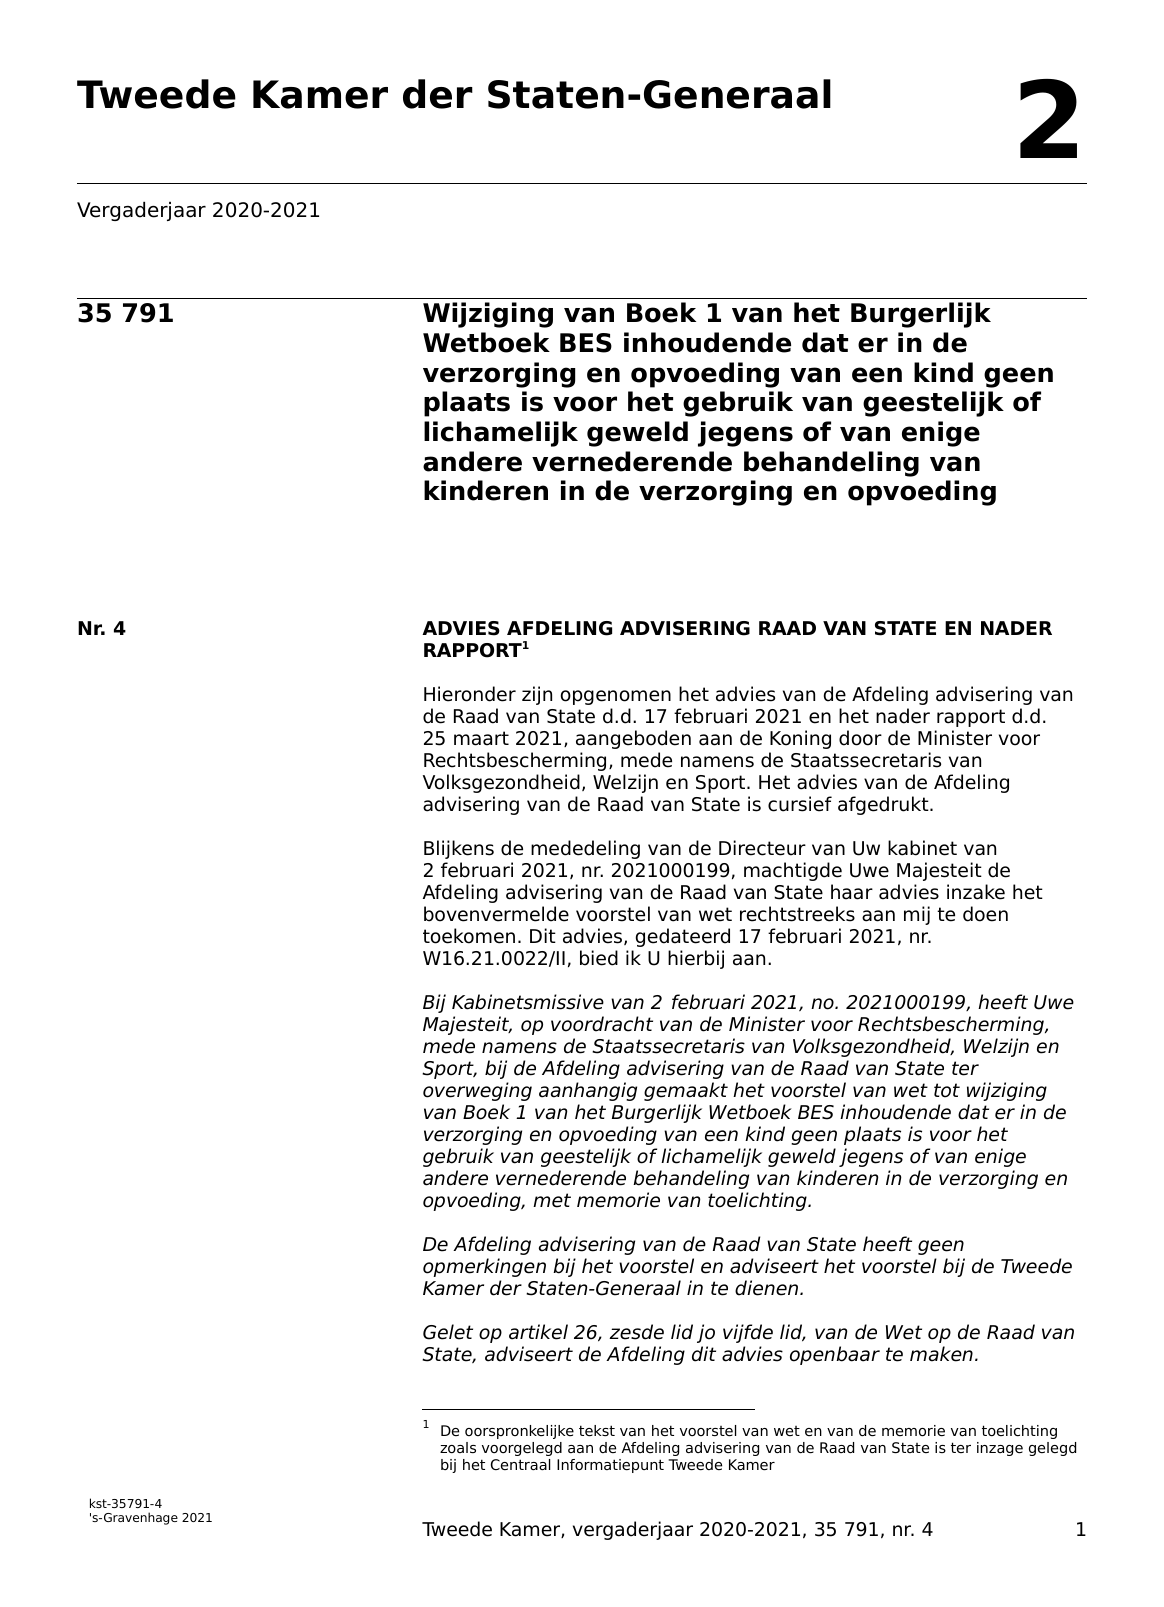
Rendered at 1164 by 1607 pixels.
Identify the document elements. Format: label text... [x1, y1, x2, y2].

table_header 2 [886, 59, 1087, 183]
text kst-35791-4 [88, 1497, 323, 1511]
text Hieronder zijn opgenomen het advies van de Afdeling advisering van de Raad van State d.d. 17 februari 2021 en het nader rapport d.d. 25 maart 2021, aangeboden aan de Koning door de Minister voor Rechtsbescherming, mede namens de Staatssecretaris van Volksgezondheid, Welzijn en Sport. Het advies van de Afdeling advisering van de Raad van State is cursief afgedrukt. [422, 684, 1087, 816]
subtitle Nr. 4 ADVIES AFDELING ADVISERING RAAD VAN STATE EN NADER RAPPORT [77, 618, 1087, 662]
subtitle 35 791 Wijziging van Boek 1 van het Burgerlijk Wetboek BES inhoudende dat er in de verzorging en opvoeding van een kind geen plaats is voor het gebruik van geestelijk of lichamelijk geweld jegens of van enige andere vernederende behandeling van kinderen in de verzorging en opvoeding [77, 299, 1087, 507]
text Gelet op artikel 26, zesde lid jo vijfde lid, van de Wet op de Raad van State, adviseert de Afdeling dit advies openbaar te maken. [422, 1322, 1087, 1366]
text Bij Kabinetsmissive van 2 februari 2021, no. 2021000199, heeft Uwe Majesteit, op voordracht van de Minister voor Rechtsbescherming, mede namens de Staatssecretaris van Volksgezondheid, Welzijn en Sport, bij de Afdeling advisering van de Raad van State ter overweging aanhangig gemaakt het voorstel van wet tot wijziging van Boek 1 van het Burgerlijk Wetboek BES inhoudende dat er in de verzorging en opvoeding van een kind geen plaats is voor het gebruik van geestelijk of lichamelijk geweld jegens of van enige andere vernederende behandeling van kinderen in de verzorging en opvoeding, met memorie van toelichting. [422, 992, 1087, 1212]
text De Afdeling advisering van de Raad van State heeft geen opmerkingen bij het voorstel en adviseert het voorstel bij de Tweede Kamer der Staten-Generaal in te dienen. [422, 1234, 1087, 1300]
table_cell Vergaderjaar 2020-2021 [77, 184, 1087, 298]
text 's-Gravenhage 2021 [88, 1511, 323, 1525]
table_header Tweede Kamer der Staten-Generaal [77, 59, 886, 183]
text De oorspronkelijke tekst van het voorstel van wet en van de memorie van toelichting zoals voorgelegd aan de Afdeling advisering van de Raad van State is ter inzage gelegd bij het Centraal Informatiepunt Tweede Kamer [422, 1418, 1087, 1474]
text Blijkens de mededeling van de Directeur van Uw kabinet van 2 februari 2021, nr. 2021000199, machtigde Uwe Majesteit de Afdeling advisering van de Raad van State haar advies inzake het bovenvermelde voorstel van wet rechtstreeks aan mij te doen toekomen. Dit advies, gedateerd 17 februari 2021, nr. W16.21.0022/II, bied ik U hierbij aan. [422, 838, 1087, 970]
